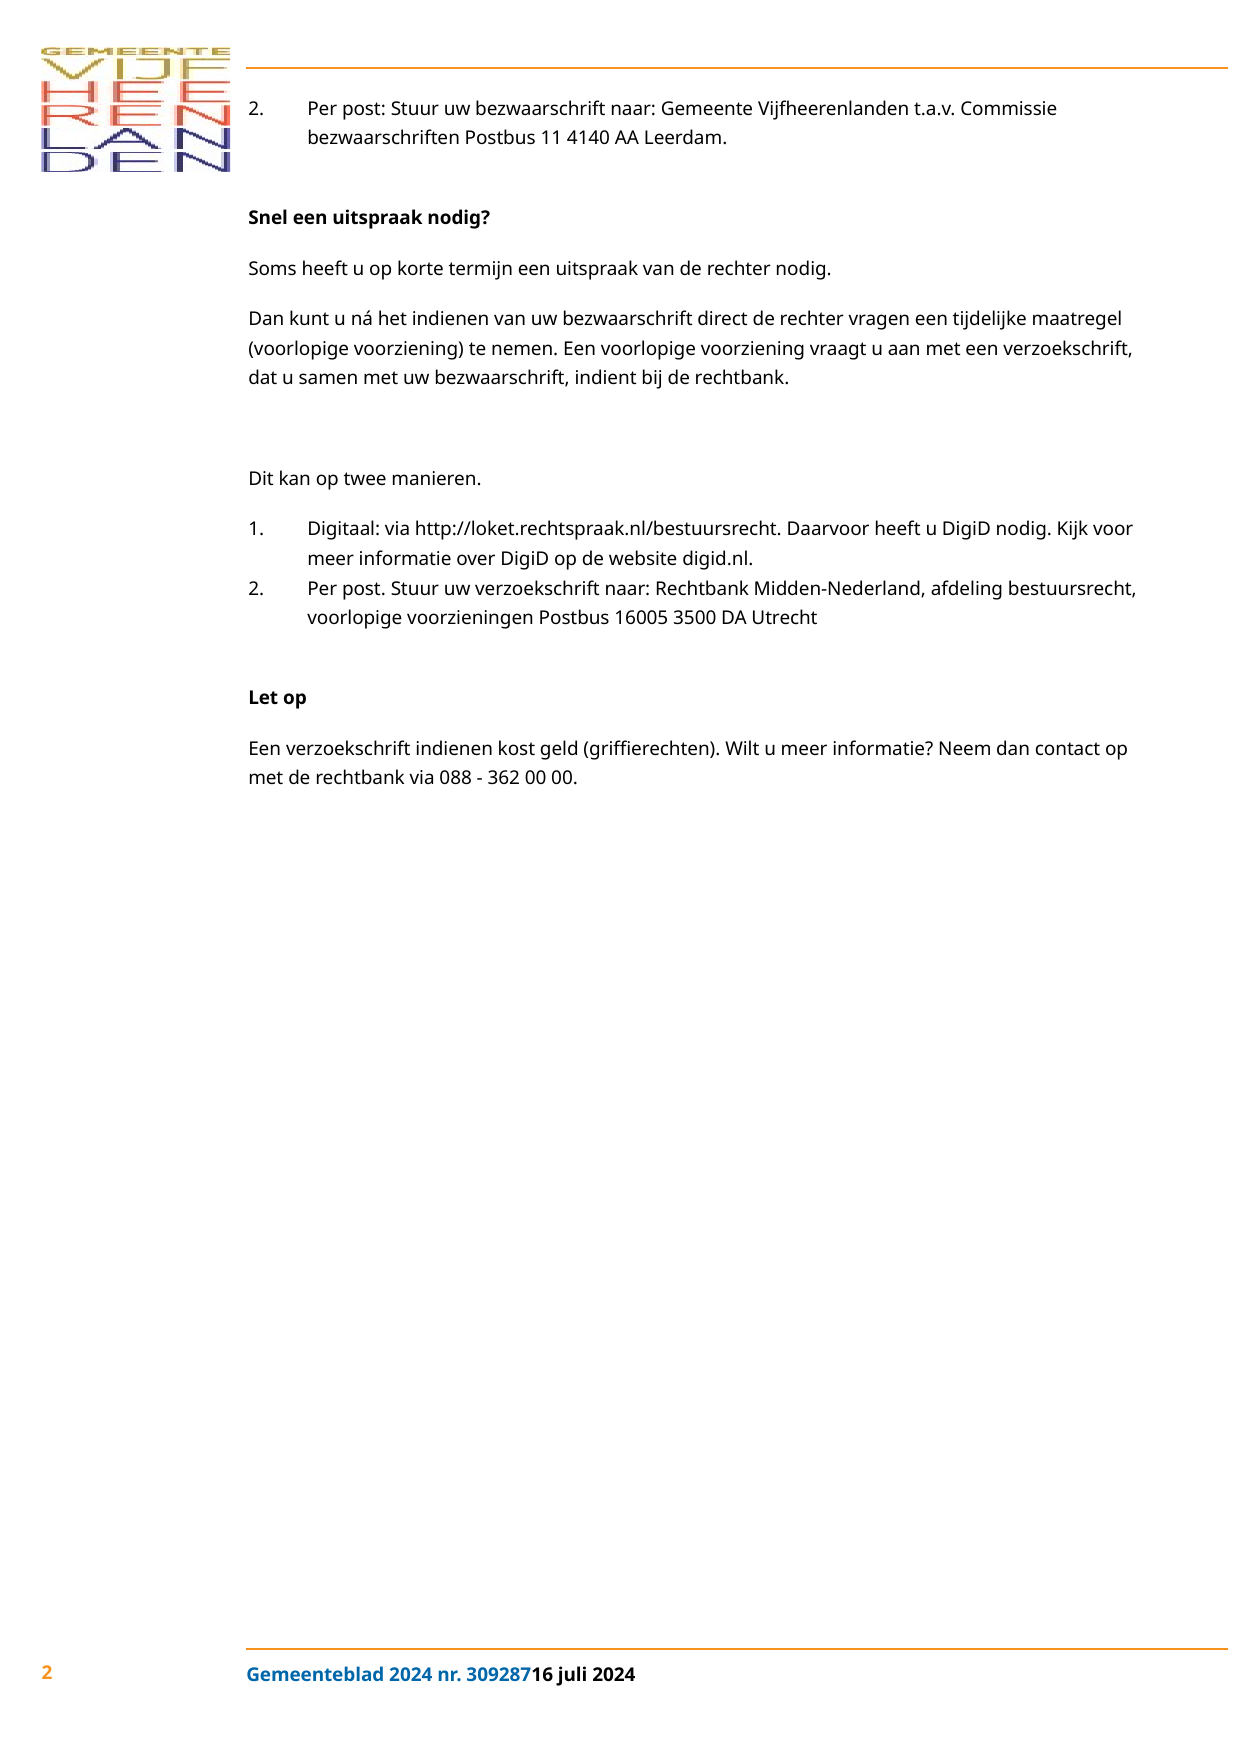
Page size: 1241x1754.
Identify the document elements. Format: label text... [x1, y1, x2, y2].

list Digitaal: via http://loket.rechtspraak.nl/bestuursrecht. Daarvoor heeft u DigiD nodig. Kijk voor meer informatie over DigiD op de website digid.nl. [248, 516, 1152, 571]
text Snel een uitspraak nodig? [248, 204, 1152, 230]
text Een verzoekschrift indienen kost geld (griffierechten). Wilt u meer informatie? Neem dan contact op met de rechtbank via 088 - 362 00 00. [248, 735, 1152, 790]
text Let op [248, 684, 1152, 710]
picture [41, 47, 231, 172]
text Soms heeft u op korte termijn een uitspraak van de rechter nodig. [248, 255, 1152, 281]
list Per post: Stuur uw bezwaarschrift naar: Gemeente Vijfheerenlanden t.a.v. Commissie bezwaarschriften Postbus 11 4140 AA Leerdam. [248, 95, 1152, 150]
list Per post. Stuur uw verzoekschrift naar: Rechtbank Midden-Nederland, afdeling bestuursrecht, voorlopige voorzieningen Postbus 16005 3500 DA Utrecht [248, 575, 1152, 630]
text Dan kunt u ná het indienen van uw bezwaarschrift direct de rechter vragen een tijdelijke maatregel (voorlopige voorziening) te nemen. Een voorlopige voorziening vraagt u aan met een verzoekschrift, dat u samen met uw bezwaarschrift, indient bij de rechtbank. [248, 305, 1152, 390]
text Dit kan op twee manieren. [248, 465, 1152, 491]
